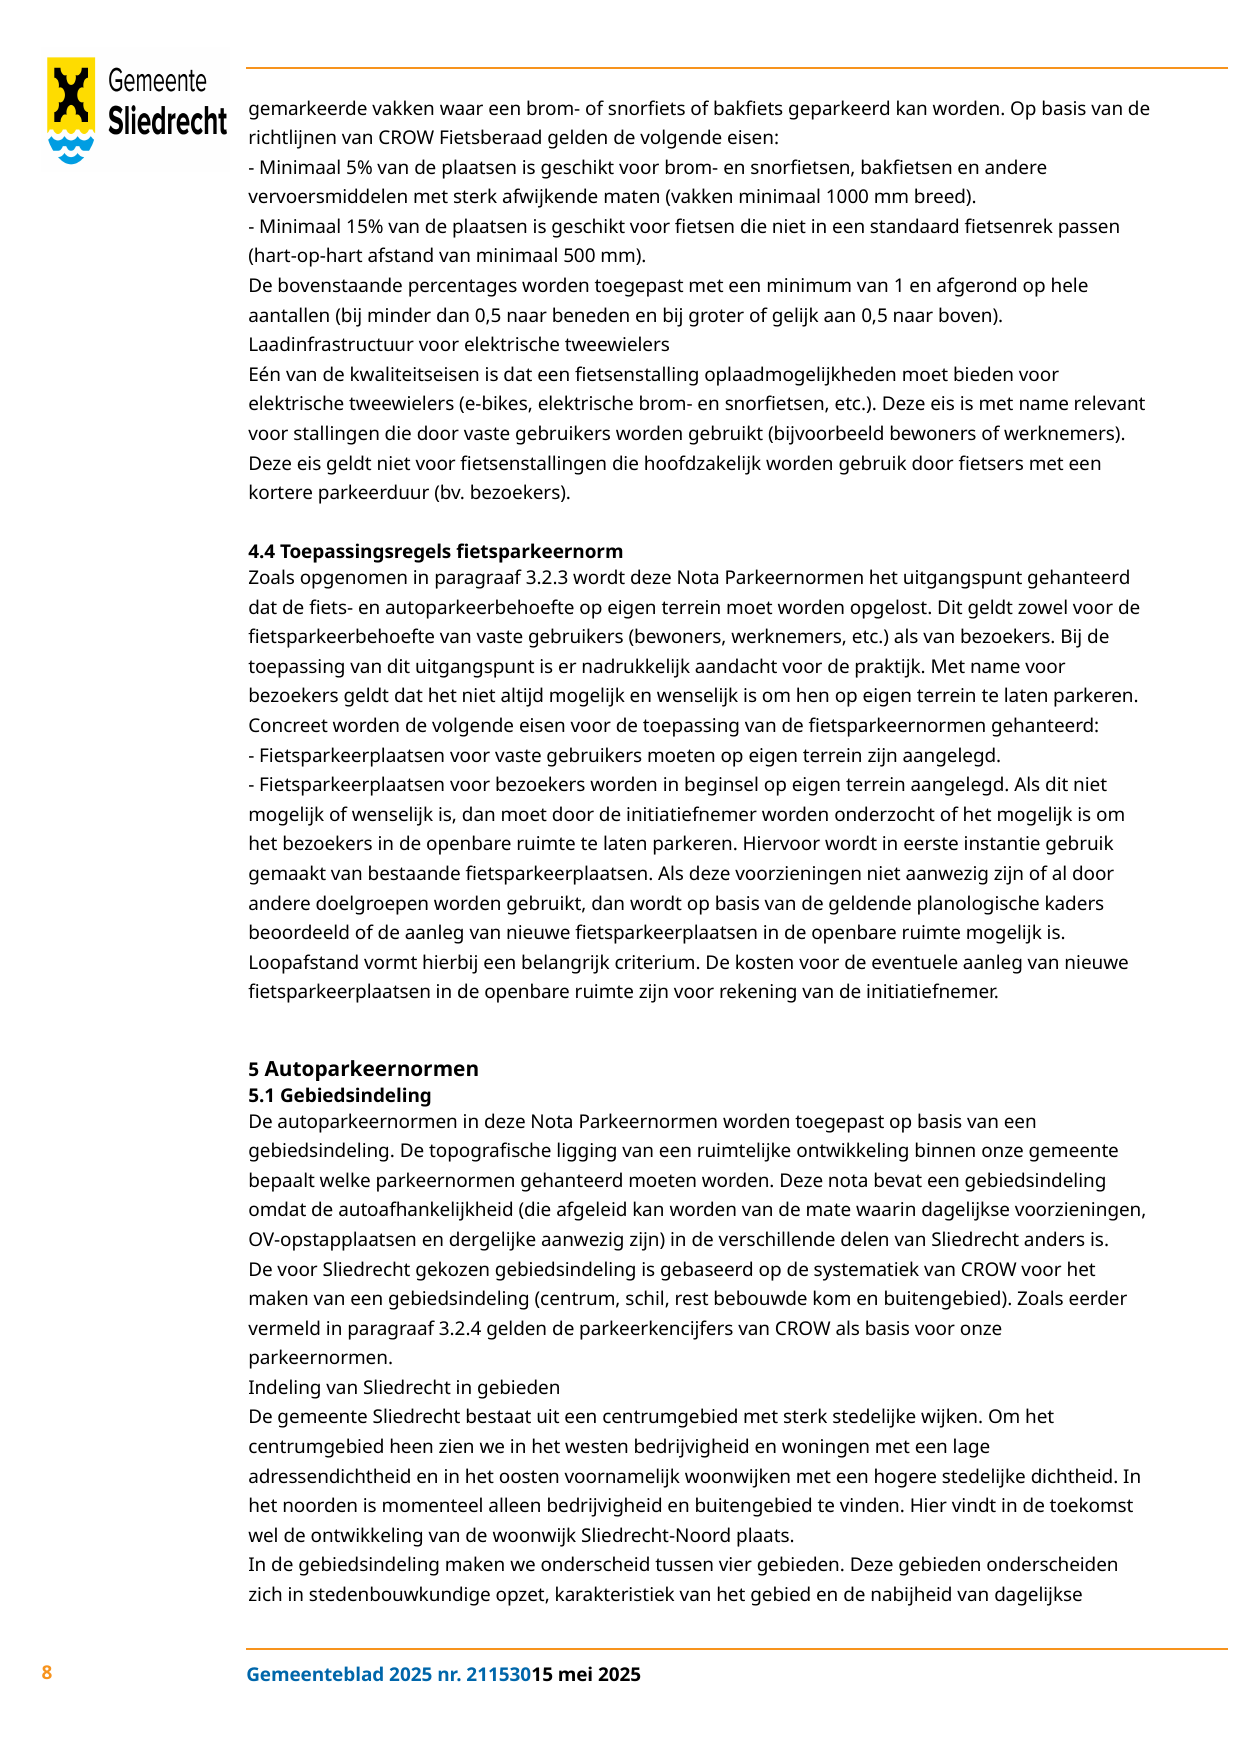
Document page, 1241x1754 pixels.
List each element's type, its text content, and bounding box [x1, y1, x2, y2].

text 5 Autoparkeernormen [248, 1054, 1152, 1082]
text - Fietsparkeerplaatsen voor bezoekers worden in beginsel op eigen terrein aangelegd. Als dit niet mogelijk of wenselijk is, dan moet door de initiatiefnemer worden onderzocht of het mogelijk is om het bezoekers in de openbare ruimte te laten parkeren. Hiervoor wordt in eerste instantie gebruik gemaakt van bestaande fietsparkeerplaatsen. Als deze voorzieningen niet aanwezig zijn of al door andere doelgroepen worden gebruikt, dan wordt op basis van de geldende planologische kaders beoordeeld of de aanleg van nieuwe fietsparkeerplaatsen in de openbare ruimte mogelijk is. Loopafstand vormt hierbij een belangrijk criterium. De kosten voor de eventuele aanleg van nieuwe fietsparkeerplaatsen in de openbare ruimte zijn voor rekening van de initiatiefnemer. [248, 771, 1152, 1004]
text - Minimaal 15% van de plaatsen is geschikt voor fietsen die niet in een standaard fietsenrek passen (hart-op-hart afstand van minimaal 500 mm). [248, 213, 1152, 268]
text De bovenstaande percentages worden toegepast met een minimum van 1 en afgerond op hele aantallen (bij minder dan 0,5 naar beneden en bij groter of gelijk aan 0,5 naar boven). [248, 272, 1152, 328]
text - Fietsparkeerplaatsen voor vaste gebruikers moeten op eigen terrein zijn aangelegd. [248, 742, 1152, 767]
text De voor Sliedrecht gekozen gebiedsindeling is gebaseerd op de systematiek van CROW voor het maken van een gebiedsindeling (centrum, schil, rest bebouwde kom en buitengebied). Zoals eerder vermeld in paragraaf 3.2.4 gelden de parkeerkencijfers van CROW als basis voor onze parkeernormen. [248, 1256, 1152, 1370]
text - Minimaal 5% van de plaatsen is geschikt voor brom- en snorfietsen, bakfietsen en andere vervoersmiddelen met sterk afwijkende maten (vakken minimaal 1000 mm breed). [248, 154, 1152, 209]
text Eén van de kwaliteitseisen is dat een fietsenstalling oplaadmogelijkheden moet bieden voor elektrische tweewielers (e-bikes, elektrische brom- en snorfietsen, etc.). Deze eis is met name relevant voor stallingen die door vaste gebruikers worden gebruikt (bijvoorbeeld bewoners of werknemers). Deze eis geldt niet voor fietsenstallingen die hoofdzakelijk worden gebruik door fietsers met een kortere parkeerduur (bv. bezoekers). [248, 361, 1152, 505]
text Zoals opgenomen in paragraaf 3.2.3 wordt deze Nota Parkeernormen het uitgangspunt gehanteerd dat de fiets- en autoparkeerbehoefte op eigen terrein moet worden opgelost. Dit geldt zowel voor de fietsparkeerbehoefte van vaste gebruikers (bewoners, werknemers, etc.) als van bezoekers. Bij de toepassing van dit uitgangspunt is er nadrukkelijk aandacht voor de praktijk. Met name voor bezoekers geldt dat het niet altijd mogelijk en wenselijk is om hen op eigen terrein te laten parkeren. Concreet worden de volgende eisen voor de toepassing van de fietsparkeernormen gehanteerd: [248, 564, 1152, 738]
picture [41, 47, 231, 172]
text De gemeente Sliedrecht bestaat uit een centrumgebied met sterk stedelijke wijken. Om het centrumgebied heen zien we in het westen bedrijvigheid en woningen met een lage adressendichtheid en in het oosten voornamelijk woonwijken met een hogere stedelijke dichtheid. In het noorden is momenteel alleen bedrijvigheid en buitengebied te vinden. Hier vindt in de toekomst wel de ontwikkeling van de woonwijk Sliedrecht-Noord plaats. [248, 1404, 1152, 1548]
text Laadinfrastructuur voor elektrische tweewielers [248, 331, 1152, 357]
text gemarkeerde vakken waar een brom- of snorfiets of bakfiets geparkeerd kan worden. Op basis van de richtlijnen van CROW Fietsberaad gelden de volgende eisen: [248, 95, 1152, 150]
text Indeling van Sliedrecht in gebieden [248, 1374, 1152, 1400]
text 5.1 Gebiedsindeling [248, 1082, 1152, 1108]
text 4.4 Toepassingsregels fietsparkeernorm [248, 538, 1152, 564]
text De autoparkeernormen in deze Nota Parkeernormen worden toegepast op basis van een gebiedsindeling. De topografische ligging van een ruimtelijke ontwikkeling binnen onze gemeente bepaalt welke parkeernormen gehanteerd moeten worden. Deze nota bevat een gebiedsindeling omdat de autoafhankelijkheid (die afgeleid kan worden van de mate waarin dagelijkse voorzieningen, OV-opstapplaatsen en dergelijke aanwezig zijn) in de verschillende delen van Sliedrecht anders is. [248, 1108, 1152, 1252]
text In de gebiedsindeling maken we onderscheid tussen vier gebieden. Deze gebieden onderscheiden zich in stedenbouwkundige opzet, karakteristiek van het gebied en de nabijheid van dagelijkse [248, 1552, 1152, 1607]
